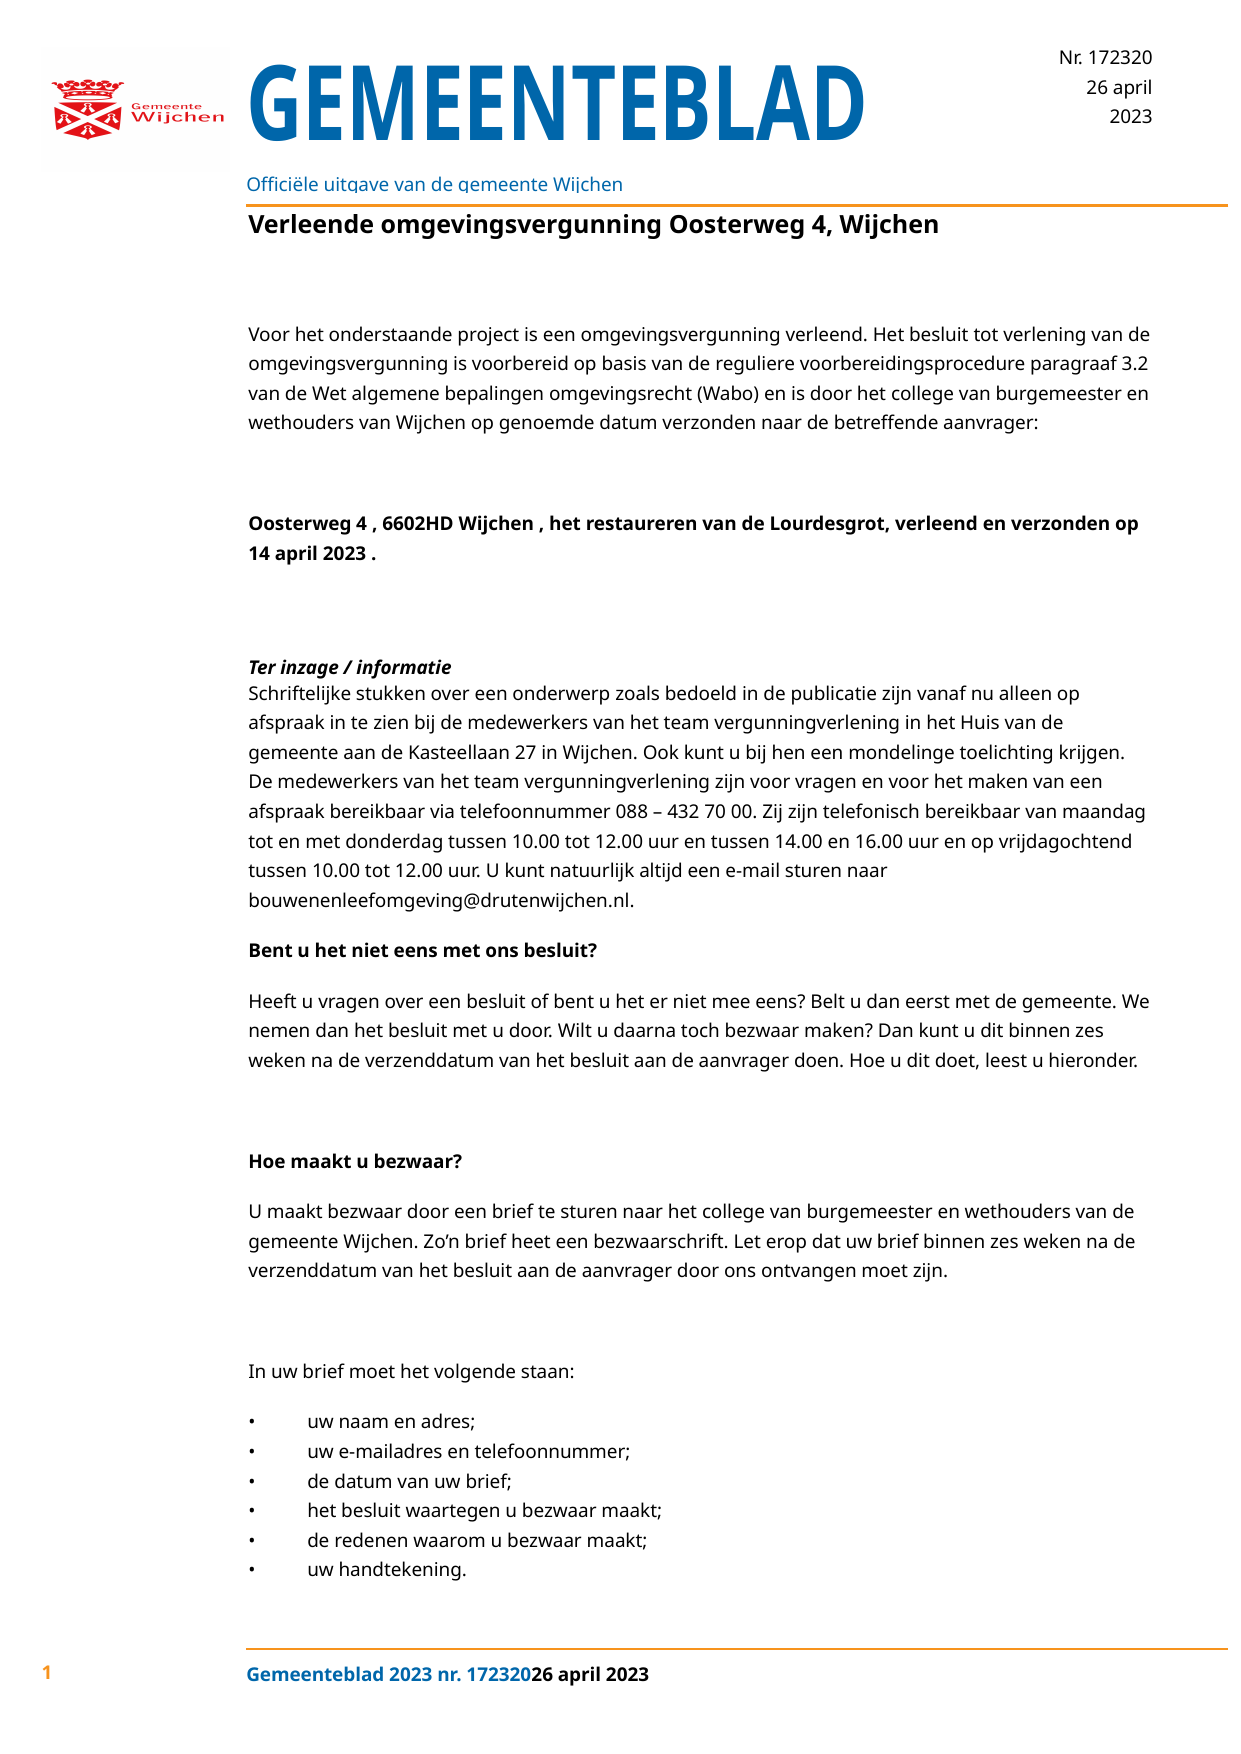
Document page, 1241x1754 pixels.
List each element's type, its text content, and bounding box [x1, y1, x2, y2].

text Heeft u vragen over een besluit of bent u het er niet mee eens? Belt u dan eerst met de gemeente. We nemen dan het besluit met u door. Wilt u daarna toch bezwaar maken? Dan kunt u dit binnen zes weken na de verzenddatum van het besluit aan de aanvrager doen. Hoe u dit doet, leest u hieronder. [248, 988, 1152, 1073]
list de datum van uw brief; [248, 1468, 1152, 1494]
text Voor het onderstaande project is een omgevingsvergunning verleend. Het besluit tot verlening van de omgevingsvergunning is voorbereid op basis van de reguliere voorbereidingsprocedure paragraaf 3.2 van de Wet algemene bepalingen omgevingsrecht (Wabo) en is door het college van burgemeester en wethouders van Wijchen op genoemde datum verzonden naar de betreffende aanvrager: [248, 321, 1152, 435]
text Oosterweg 4 , 6602HD Wijchen , het restaureren van de Lourdesgrot, verleend en verzonden op 14 april 2023 . [248, 510, 1152, 566]
list uw naam en adres; [248, 1409, 1152, 1434]
list de redenen waarom u bezwaar maakt; [248, 1527, 1152, 1553]
picture [41, 47, 231, 172]
text Bent u het niet eens met ons besluit? [248, 937, 1152, 963]
text Schriftelijke stukken over een onderwerp zoals bedoeld in de publicatie zijn vanaf nu alleen op afspraak in te zien bij de medewerkers van het team vergunningverlening in het Huis van de gemeente aan de Kasteellaan 27 in Wijchen. Ook kunt u bij hen een mondelinge toelichting krijgen. De medewerkers van het team vergunningverlening zijn voor vragen en voor het maken van een afspraak bereikbaar via telefoonnummer 088 – 432 70 00. Zij zijn telefonisch bereikbaar van maandag tot en met donderdag tussen 10.00 tot 12.00 uur en tussen 14.00 en 16.00 uur en op vrijdagochtend tussen 10.00 tot 12.00 uur. U kunt natuurlijk altijd een e-mail sturen naar bouwenenleefomgeving@drutenwijchen.nl. [248, 680, 1152, 913]
text Verleende omgevingsvergunning Oosterweg 4, Wijchen [248, 207, 1152, 241]
text In uw brief moet het volgende staan: [248, 1358, 1152, 1384]
list uw handtekening. [248, 1557, 1152, 1582]
list uw e-mailadres en telefoonnummer; [248, 1438, 1152, 1464]
text U maakt bezwaar door een brief te sturen naar het college van burgemeester en wethouders van de gemeente Wijchen. Zo’n brief heet een bezwaarschrift. Let erop dat uw brief binnen zes weken na de verzenddatum van het besluit aan de aanvrager door ons ontvangen moet zijn. [248, 1198, 1152, 1283]
text Ter inzage / informatie [248, 654, 1152, 680]
list het besluit waartegen u bezwaar maakt; [248, 1497, 1152, 1523]
text Hoe maakt u bezwaar? [248, 1148, 1152, 1174]
